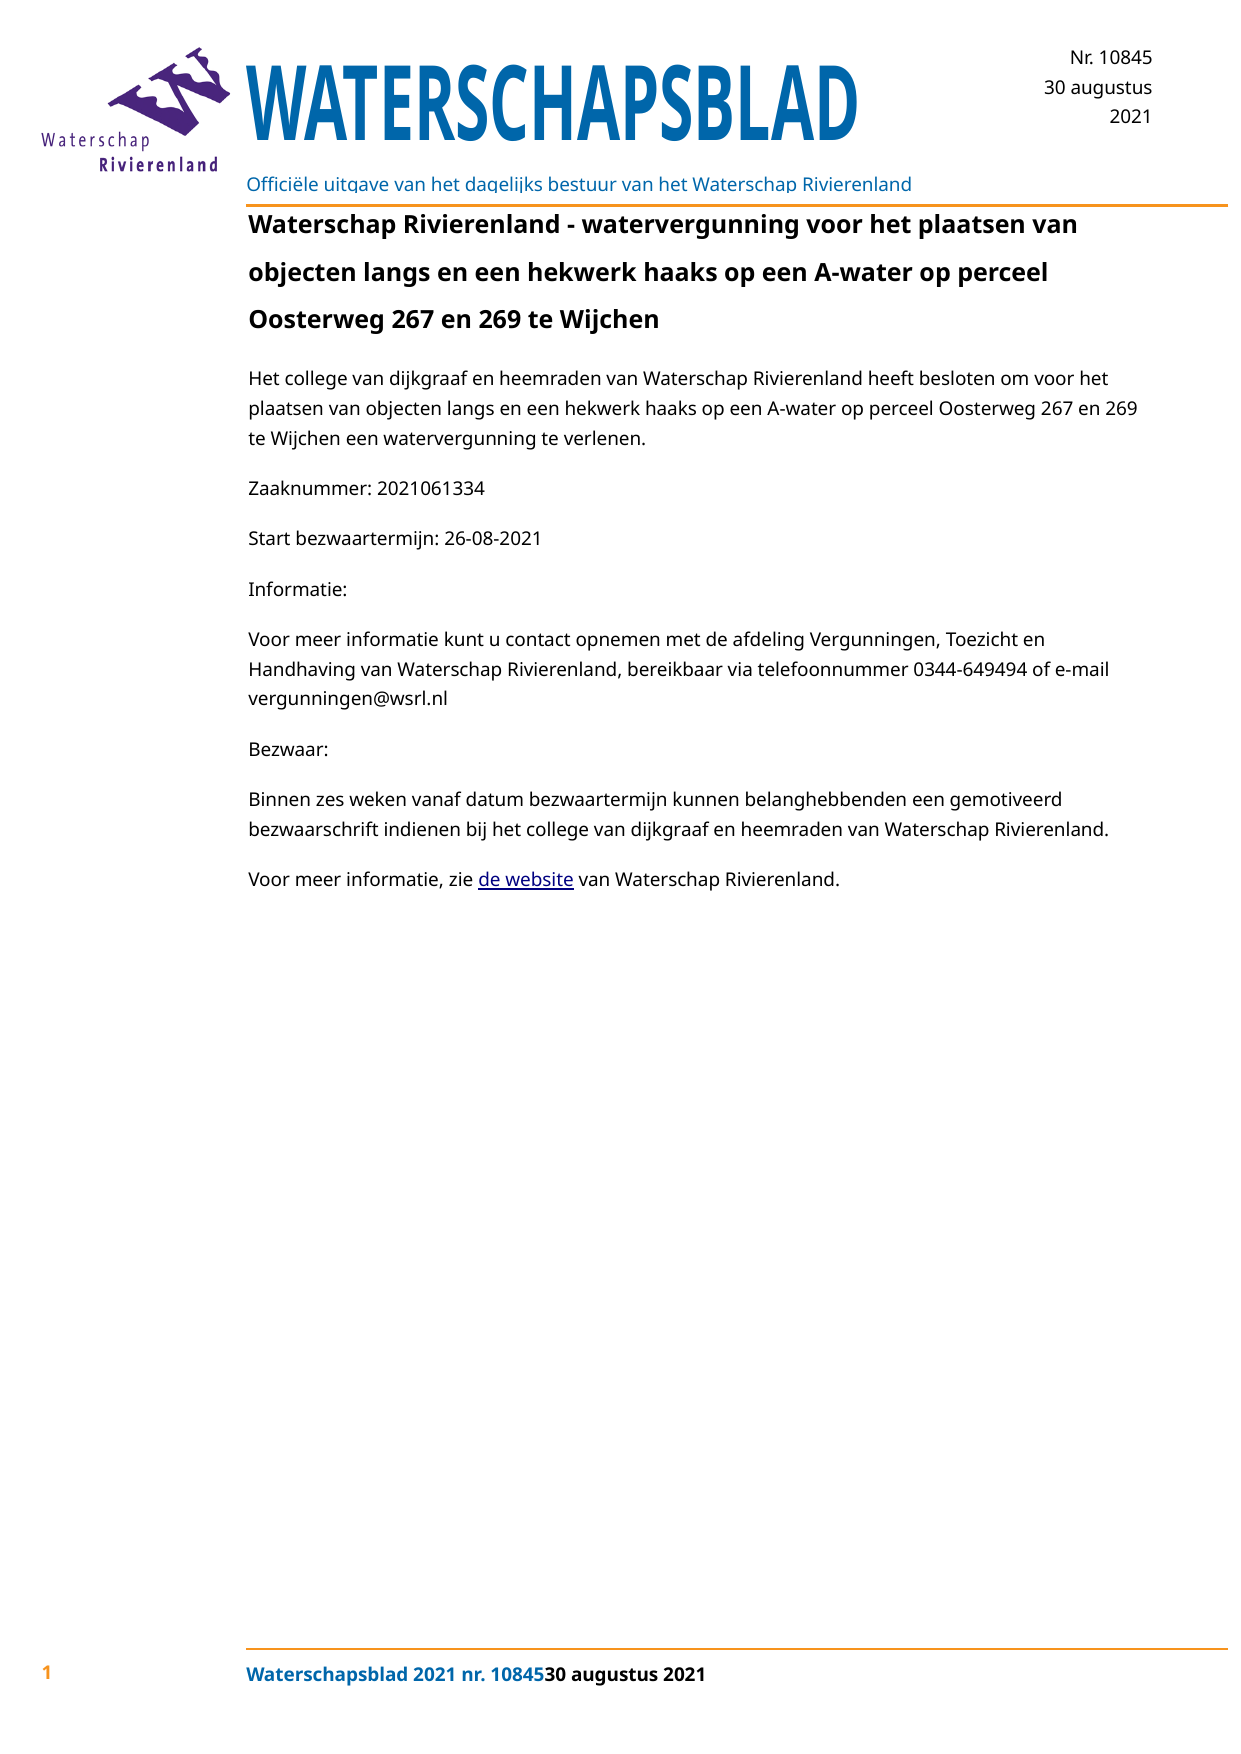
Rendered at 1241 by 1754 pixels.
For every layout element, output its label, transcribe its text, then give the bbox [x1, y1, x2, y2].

text Het college van dijkgraaf en heemraden van Waterschap Rivierenland heeft besloten om voor het plaatsen van objecten langs en een hekwerk haaks op een A-water op perceel Oosterweg 267 en 269 te Wijchen een watervergunning te verlenen. [248, 366, 1152, 450]
picture [41, 47, 231, 172]
text Binnen zes weken vanaf datum bezwaartermijn kunnen belanghebbenden een gemotiveerd bezwaarschrift indienen bij het college van dijkgraaf en heemraden van Waterschap Rivierenland. [248, 786, 1152, 842]
text Voor meer informatie, zie de website van Waterschap Rivierenland. [248, 866, 1152, 892]
text Informatie: [248, 576, 1152, 602]
text Start bezwaartermijn: 26-08-2021 [248, 526, 1152, 551]
text Waterschap Rivierenland - watervergunning voor het plaatsen van objecten langs en een hekwerk haaks op een A-water op perceel Oosterweg 267 en 269 te Wijchen [248, 207, 1152, 336]
text Voor meer informatie kunt u contact opnemen met de afdeling Vergunningen, Toezicht en Handhaving van Waterschap Rivierenland, bereikbaar via telefoonnummer 0344-649494 of e-mail vergunningen@wsrl.nl [248, 626, 1152, 711]
text Bezwaar: [248, 736, 1152, 762]
text Zaaknummer: 2021061334 [248, 475, 1152, 501]
